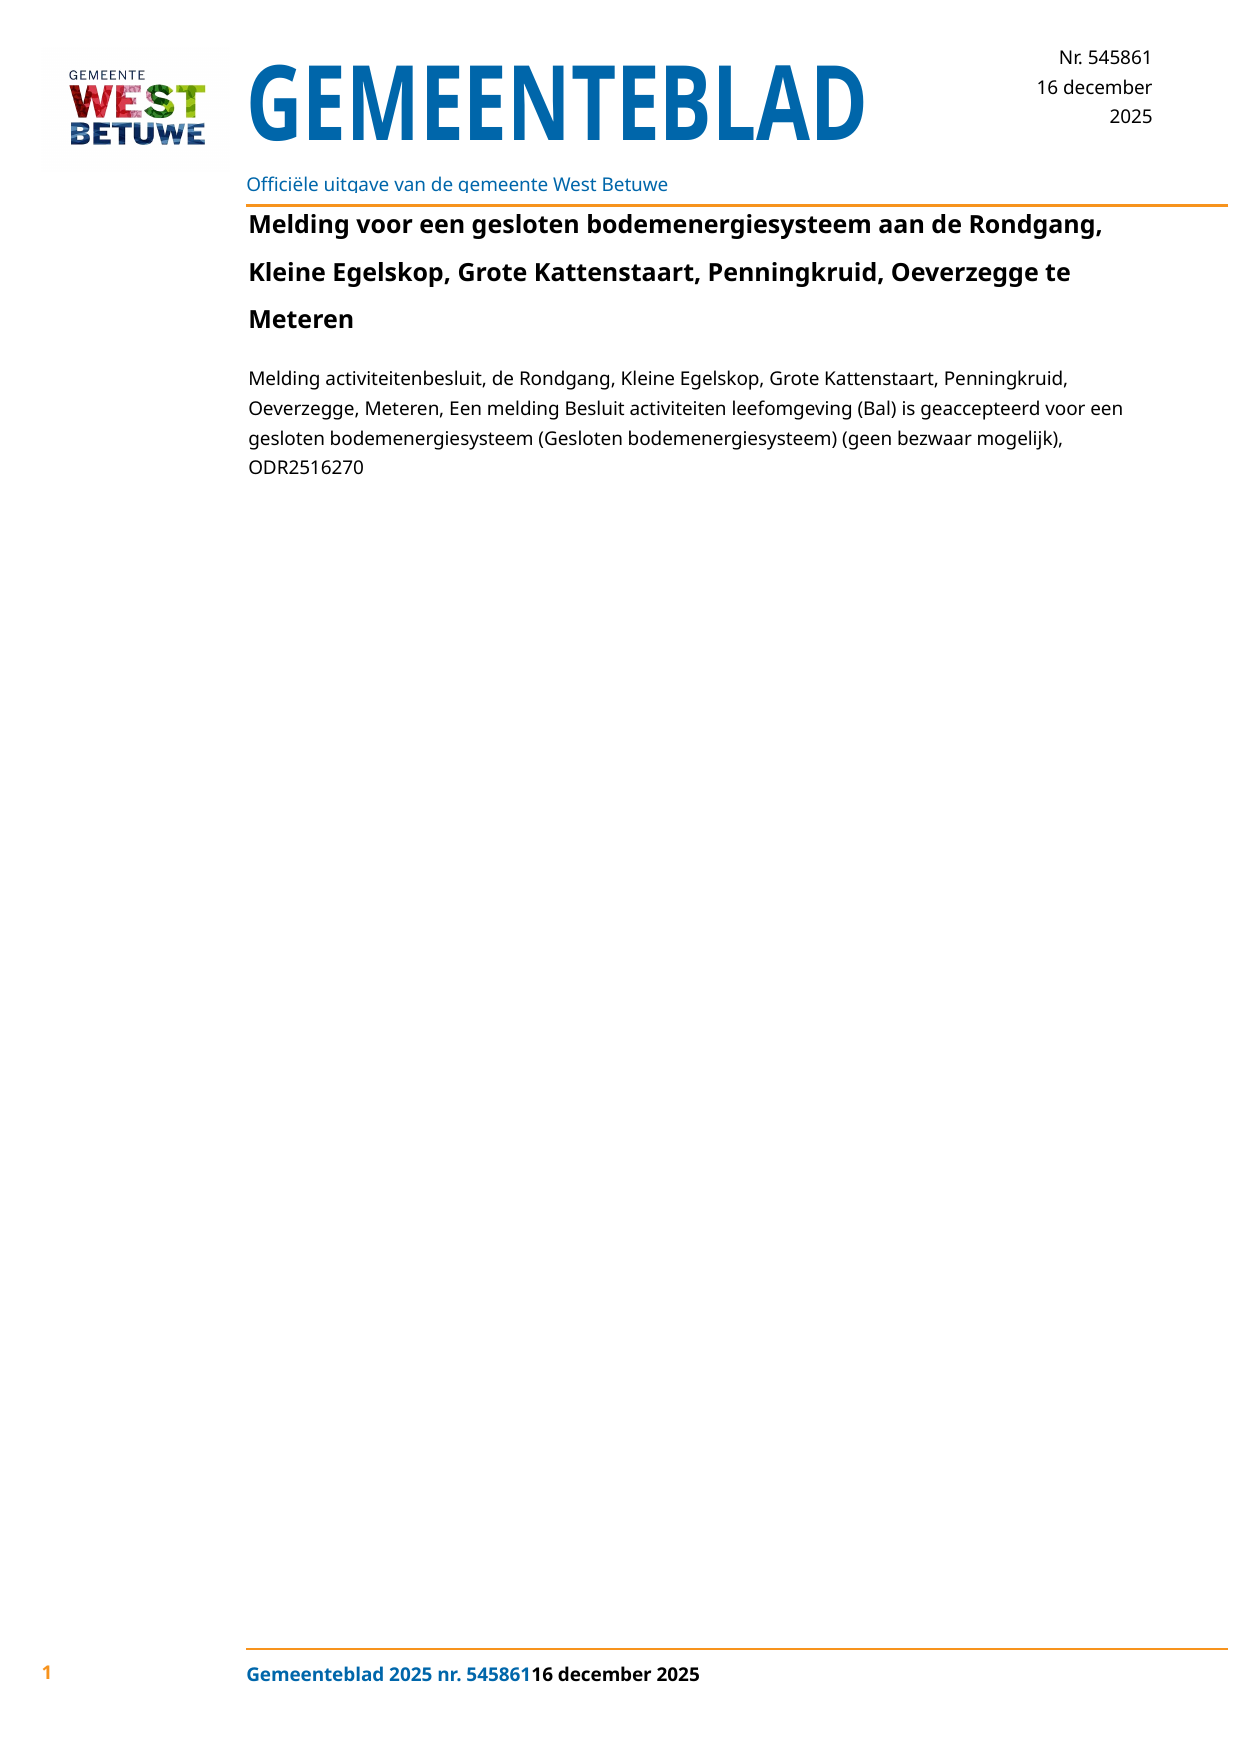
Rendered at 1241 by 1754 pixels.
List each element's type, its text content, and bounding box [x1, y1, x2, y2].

text Melding activiteitenbesluit, de Rondgang, Kleine Egelskop, Grote Kattenstaart, Penningkruid, Oeverzegge, Meteren, Een melding Besluit activiteiten leefomgeving (Bal) is geaccepteerd voor een gesloten bodemenergiesysteem (Gesloten bodemenergiesysteem) (geen bezwaar mogelijk), ODR2516270 [248, 366, 1152, 480]
picture [41, 47, 231, 172]
text Melding voor een gesloten bodemenergiesysteem aan de Rondgang, Kleine Egelskop, Grote Kattenstaart, Penningkruid, Oeverzegge te Meteren [248, 207, 1152, 336]
